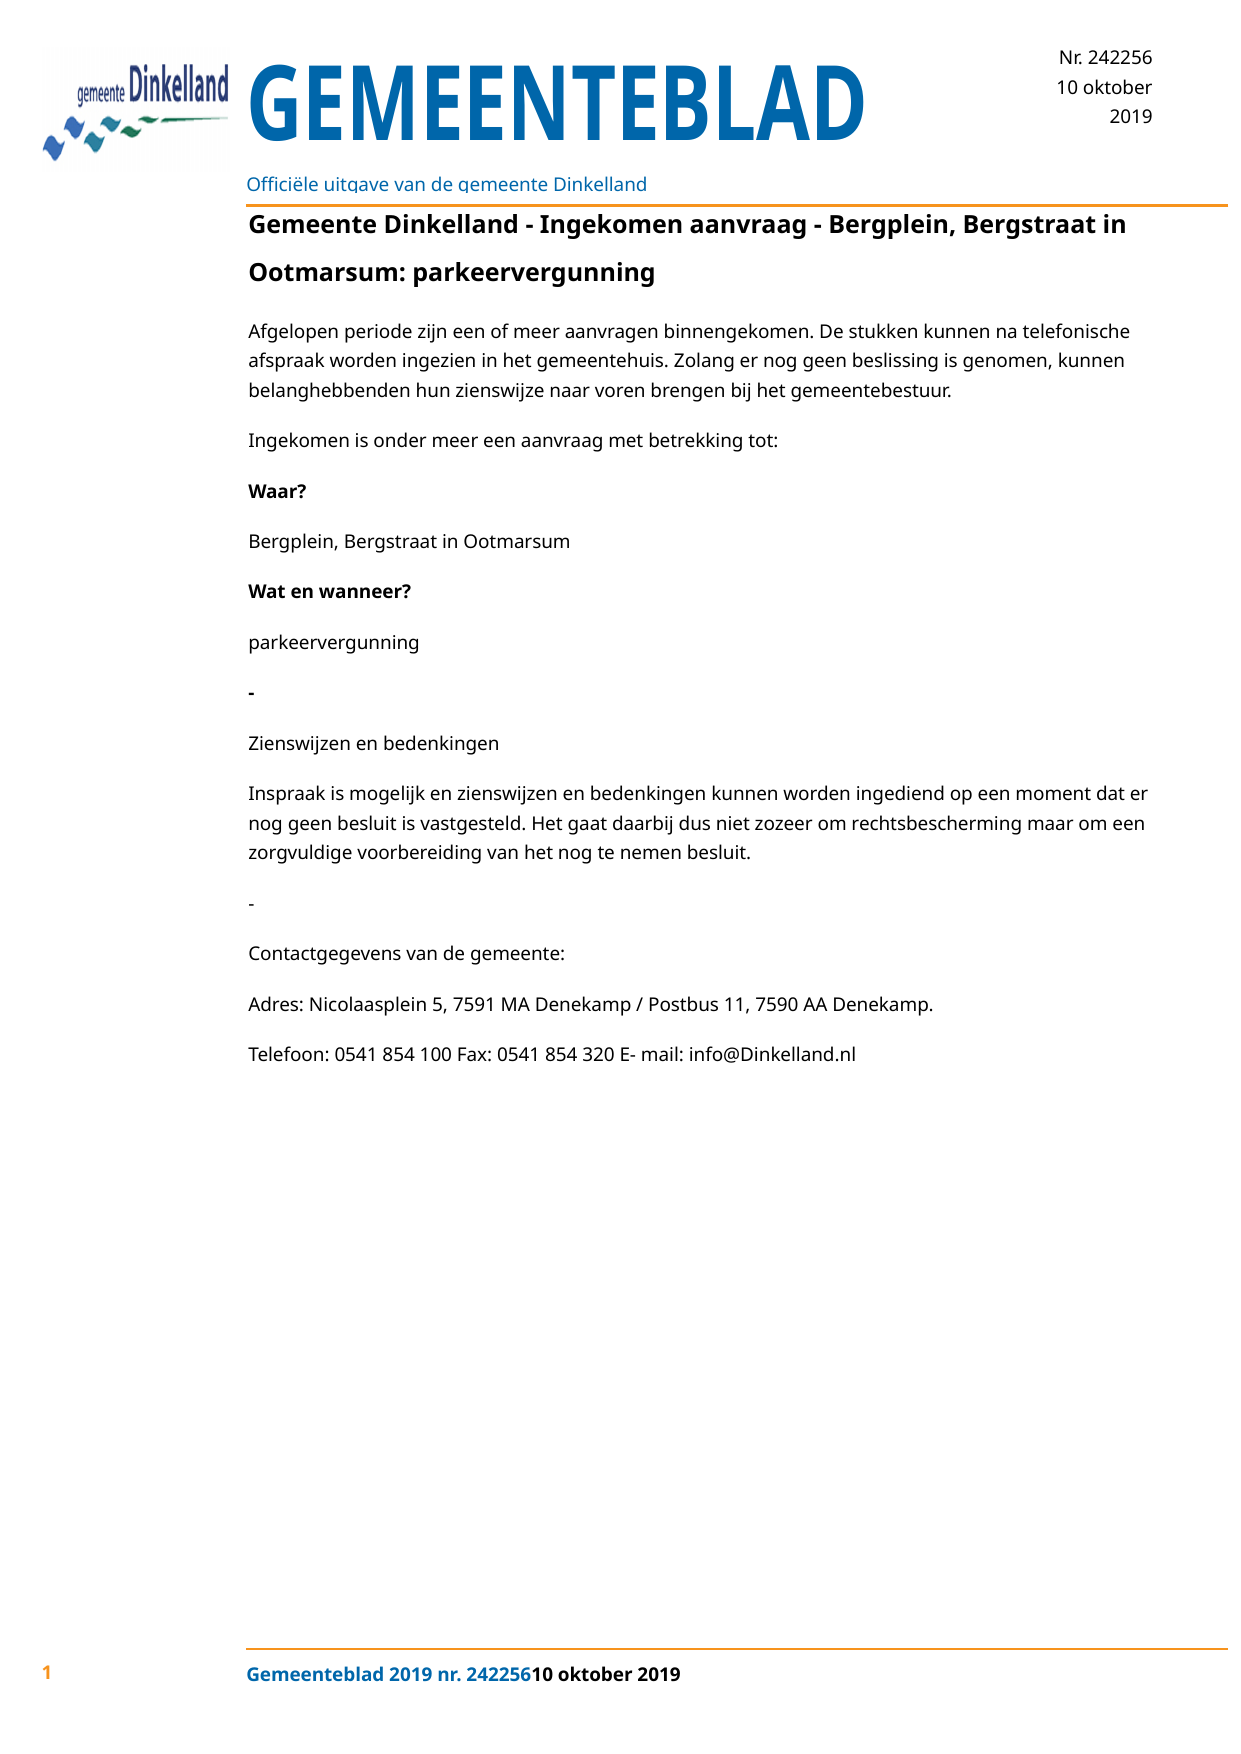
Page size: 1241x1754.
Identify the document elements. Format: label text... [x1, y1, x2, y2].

text parkeervergunning [248, 629, 1152, 655]
text Bergplein, Bergstraat in Ootmarsum [248, 528, 1152, 554]
text Gemeente Dinkelland - Ingekomen aanvraag - Bergplein, Bergstraat in Ootmarsum: parkeervergunning [248, 207, 1152, 288]
text Zienswijzen en bedenkingen [248, 730, 1152, 756]
text Wat en wanneer? [248, 579, 1152, 604]
text Waar? [248, 478, 1152, 504]
picture [41, 47, 231, 172]
text Adres: Nicolaasplein 5, 7591 MA Denekamp / Postbus 11, 7590 AA Denekamp. [248, 991, 1152, 1017]
text Inspraak is mogelijk en zienswijzen en bedenkingen kunnen worden ingediend op een moment dat er nog geen besluit is vastgesteld. Het gaat daarbij dus niet zozeer om rechtsbescherming maar om een zorgvuldige voorbereiding van het nog te nemen besluit. [248, 780, 1152, 865]
text - [248, 890, 1152, 916]
text Contactgegevens van de gemeente: [248, 940, 1152, 966]
text Afgelopen periode zijn een of meer aanvragen binnengekomen. De stukken kunnen na telefonische afspraak worden ingezien in het gemeentehuis. Zolang er nog geen beslissing is genomen, kunnen belanghebbenden hun zienswijze naar voren brengen bij het gemeentebestuur. [248, 318, 1152, 403]
text Telefoon: 0541 854 100 Fax: 0541 854 320 E- mail: info@Dinkelland.nl [248, 1041, 1152, 1067]
text Ingekomen is onder meer een aanvraag met betrekking tot: [248, 427, 1152, 453]
text - [248, 679, 1152, 705]
